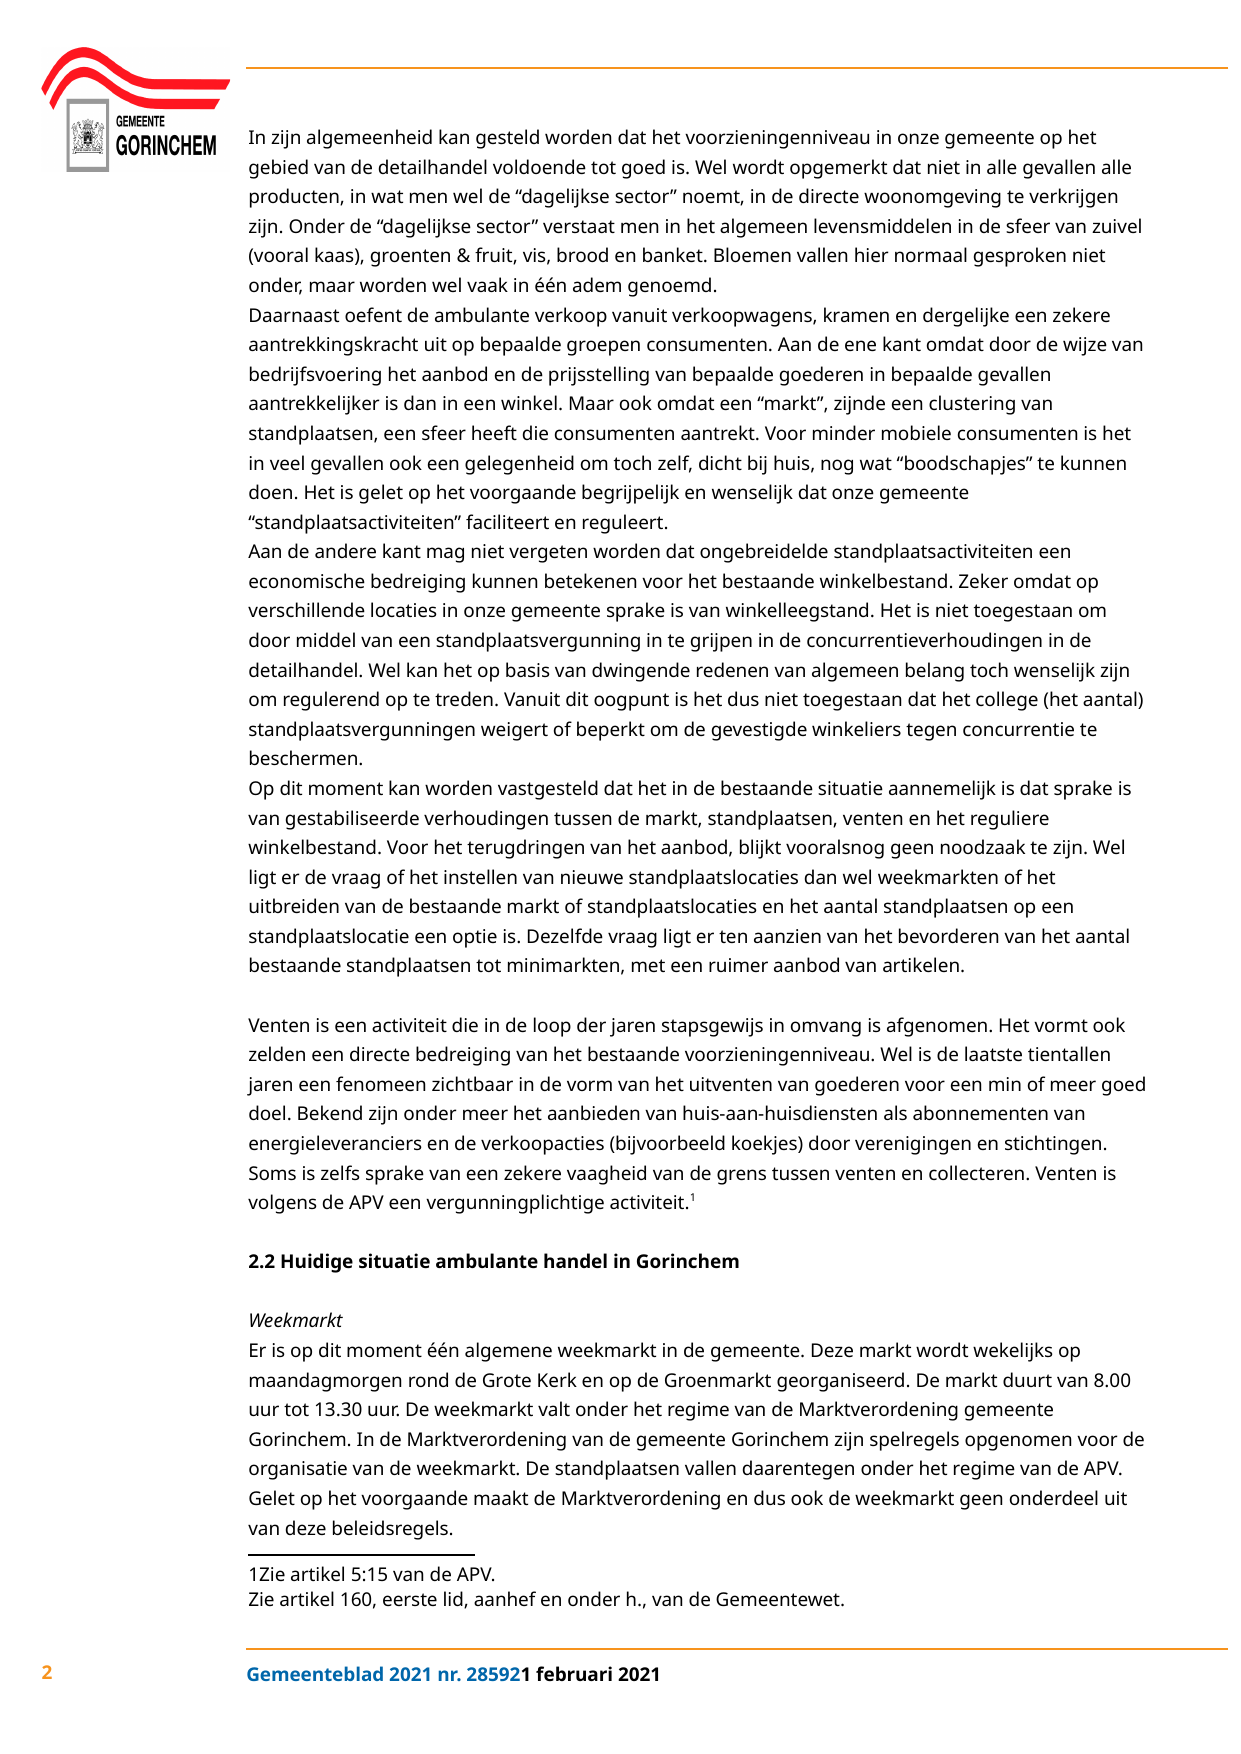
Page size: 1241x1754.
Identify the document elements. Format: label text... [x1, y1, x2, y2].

text Daarnaast oefent de ambulante verkoop vanuit verkoopwagens, kramen en dergelijke een zekere aantrekkingskracht uit op bepaalde groepen consumenten. Aan de ene kant omdat door de wijze van bedrijfsvoering het aanbod en de prijsstelling van bepaalde goederen in bepaalde gevallen aantrekkelijker is dan in een winkel. Maar ook omdat een “markt”, zijnde een clustering van standplaatsen, een sfeer heeft die consumenten aantrekt. Voor minder mobiele consumenten is het in veel gevallen ook een gelegenheid om toch zelf, dicht bij huis, nog wat “boodschapjes” te kunnen doen. Het is gelet op het voorgaande begrijpelijk en wenselijk dat onze gemeente “standplaatsactiviteiten” faciliteert en reguleert. [248, 302, 1152, 535]
text Op dit moment kan worden vastgesteld dat het in de bestaande situatie aannemelijk is dat sprake is van gestabiliseerde verhoudingen tussen de markt, standplaatsen, venten en het reguliere winkelbestand. Voor het terugdringen van het aanbod, blijkt vooralsnog geen noodzaak te zijn. Wel ligt er de vraag of het instellen van nieuwe standplaatslocaties dan wel weekmarkten of het uitbreiden van de bestaande markt of standplaatslocaties en het aantal standplaatsen op een standplaatslocatie een optie is. Dezelfde vraag ligt er ten aanzien van het bevorderen van het aantal bestaande standplaatsen tot minimarkten, met een ruimer aanbod van artikelen. [248, 775, 1152, 978]
text Zie artikel 5:15 van de APV. [248, 1561, 1152, 1586]
text Venten is een activiteit die in de loop der jaren stapsgewijs in omvang is afgenomen. Het vormt ook zelden een directe bedreiging van het bestaande voorzieningenniveau. Wel is de laatste tientallen jaren een fenomeen zichtbaar in de vorm van het uitventen van goederen voor een min of meer goed doel. Bekend zijn onder meer het aanbieden van huis-aan-huisdiensten als abonnementen van energieleveranciers en de verkoopacties (bijvoorbeeld koekjes) door verenigingen en stichtingen. Soms is zelfs sprake van een zekere vaagheid van de grens tussen venten en collecteren. Venten is volgens de APV een vergunningplichtige activiteit. [248, 1012, 1152, 1215]
text 2.2 Huidige situatie ambulante handel in Gorinchem [248, 1248, 1152, 1274]
text In zijn algemeenheid kan gesteld worden dat het voorzieningenniveau in onze gemeente op het gebied van de detailhandel voldoende tot goed is. Wel wordt opgemerkt dat niet in alle gevallen alle producten, in wat men wel de “dagelijkse sector” noemt, in de directe woonomgeving te verkrijgen zijn. Onder de “dagelijkse sector” verstaat men in het algemeen levensmiddelen in de sfeer van zuivel (vooral kaas), groenten & fruit, vis, brood en banket. Bloemen vallen hier normaal gesproken niet onder, maar worden wel vaak in één adem genoemd. [248, 124, 1152, 298]
text Weekmarkt [248, 1308, 1152, 1333]
text Er is op dit moment één algemene weekmarkt in de gemeente. Deze markt wordt wekelijks op maandagmorgen rond de Grote Kerk en op de Groenmarkt georganiseerd. De markt duurt van 8.00 uur tot 13.30 uur. De weekmarkt valt onder het regime van de Marktverordening gemeente Gorinchem. In de Marktverordening van de gemeente Gorinchem zijn spelregels opgenomen voor de organisatie van de weekmarkt. De standplaatsen vallen daarentegen onder het regime van de APV. Gelet op het voorgaande maakt de Marktverordening en dus ook de weekmarkt geen onderdeel uit van deze beleidsregels. [248, 1337, 1152, 1541]
text Zie artikel 160, eerste lid, aanhef en onder h., van de Gemeentewet. [248, 1586, 1152, 1612]
picture [41, 47, 231, 172]
text Aan de andere kant mag niet vergeten worden dat ongebreidelde standplaatsactiviteiten een economische bedreiging kunnen betekenen voor het bestaande winkelbestand. Zeker omdat op verschillende locaties in onze gemeente sprake is van winkelleegstand. Het is niet toegestaan om door middel van een standplaatsvergunning in te grijpen in de concurrentieverhoudingen in de detailhandel. Wel kan het op basis van dwingende redenen van algemeen belang toch wenselijk zijn om regulerend op te treden. Vanuit dit oogpunt is het dus niet toegestaan dat het college (het aantal) standplaatsvergunningen weigert of beperkt om de gevestigde winkeliers tegen concurrentie te beschermen. [248, 538, 1152, 771]
